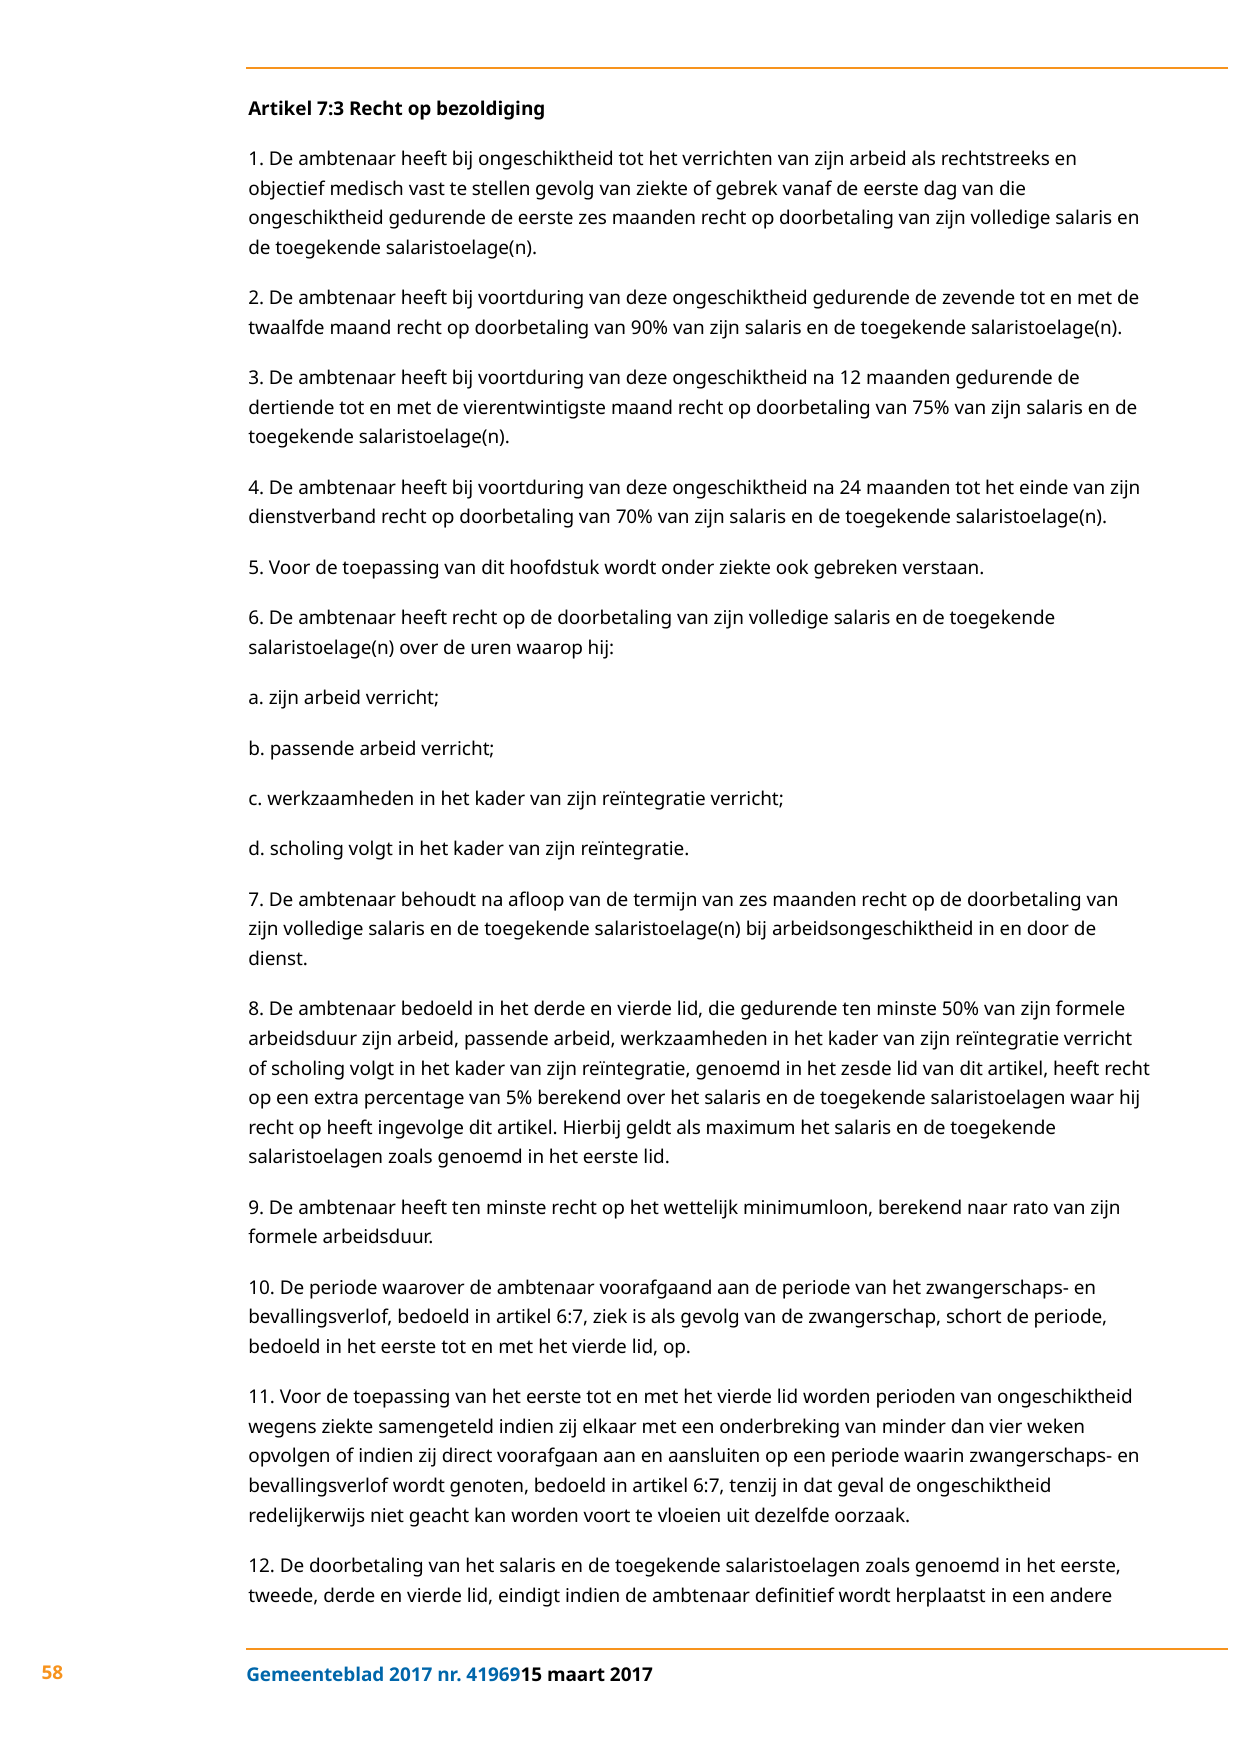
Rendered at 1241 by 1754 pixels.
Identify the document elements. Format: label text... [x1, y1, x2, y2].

text 2. De ambtenaar heeft bij voortduring van deze ongeschiktheid gedurende de zevende tot en met de twaalfde maand recht op doorbetaling van 90% van zijn salaris en de toegekende salaristoelage(n). [248, 284, 1152, 340]
text d. scholing volgt in het kader van zijn reïntegratie. [248, 836, 1152, 861]
text Artikel 7:3 Recht op bezoldiging [248, 95, 1152, 121]
text c. werkzaamheden in het kader van zijn reïntegratie verricht; [248, 785, 1152, 811]
text 7. De ambtenaar behoudt na afloop van de termijn van zes maanden recht op de doorbetaling van zijn volledige salaris en de toegekende salaristoelage(n) bij arbeidsongeschiktheid in en door de dienst. [248, 886, 1152, 971]
text a. zijn arbeid verricht; [248, 684, 1152, 710]
text 6. De ambtenaar heeft recht op de doorbetaling van zijn volledige salaris en de toegekende salaristoelage(n) over de uren waarop hij: [248, 604, 1152, 660]
text 1. De ambtenaar heeft bij ongeschiktheid tot het verrichten van zijn arbeid als rechtstreeks en objectief medisch vast te stellen gevolg van ziekte of gebrek vanaf de eerste dag van die ongeschiktheid gedurende de eerste zes maanden recht op doorbetaling van zijn volledige salaris en de toegekende salaristoelage(n). [248, 145, 1152, 260]
text 12. De doorbetaling van het salaris en de toegekende salaristoelagen zoals genoemd in het eerste, tweede, derde en vierde lid, eindigt indien de ambtenaar definitief wordt herplaatst in een andere [248, 1552, 1152, 1608]
text 9. De ambtenaar heeft ten minste recht op het wettelijk minimumloon, berekend naar rato van zijn formele arbeidsduur. [248, 1194, 1152, 1249]
text 4. De ambtenaar heeft bij voortduring van deze ongeschiktheid na 24 maanden tot het einde van zijn dienstverband recht op doorbetaling van 70% van zijn salaris en de toegekende salaristoelage(n). [248, 474, 1152, 529]
text 5. Voor de toepassing van dit hoofdstuk wordt onder ziekte ook gebreken verstaan. [248, 554, 1152, 580]
text 3. De ambtenaar heeft bij voortduring van deze ongeschiktheid na 12 maanden gedurende de dertiende tot en met de vierentwintigste maand recht op doorbetaling van 75% van zijn salaris en de toegekende salaristoelage(n). [248, 364, 1152, 449]
text 10. De periode waarover de ambtenaar voorafgaand aan de periode van het zwangerschaps- en bevallingsverlof, bedoeld in artikel 6:7, ziek is als gevolg van de zwangerschap, schort de periode, bedoeld in het eerste tot en met het vierde lid, op. [248, 1274, 1152, 1359]
text 8. De ambtenaar bedoeld in het derde en vierde lid, die gedurende ten minste 50% van zijn formele arbeidsduur zijn arbeid, passende arbeid, werkzaamheden in het kader van zijn reïntegratie verricht of scholing volgt in het kader van zijn reïntegratie, genoemd in het zesde lid van dit artikel, heeft recht op een extra percentage van 5% berekend over het salaris en de toegekende salaristoelagen waar hij recht op heeft ingevolge dit artikel. Hierbij geldt als maximum het salaris en de toegekende salaristoelagen zoals genoemd in het eerste lid. [248, 996, 1152, 1169]
text b. passende arbeid verricht; [248, 735, 1152, 761]
text 11. Voor de toepassing van het eerste tot en met het vierde lid worden perioden van ongeschiktheid wegens ziekte samengeteld indien zij elkaar met een onderbreking van minder dan vier weken opvolgen of indien zij direct voorafgaan aan en aansluiten op een periode waarin zwangerschaps- en bevallingsverlof wordt genoten, bedoeld in artikel 6:7, tenzij in dat geval de ongeschiktheid redelijkerwijs niet geacht kan worden voort te vloeien uit dezelfde oorzaak. [248, 1383, 1152, 1528]
picture [41, 47, 231, 172]
